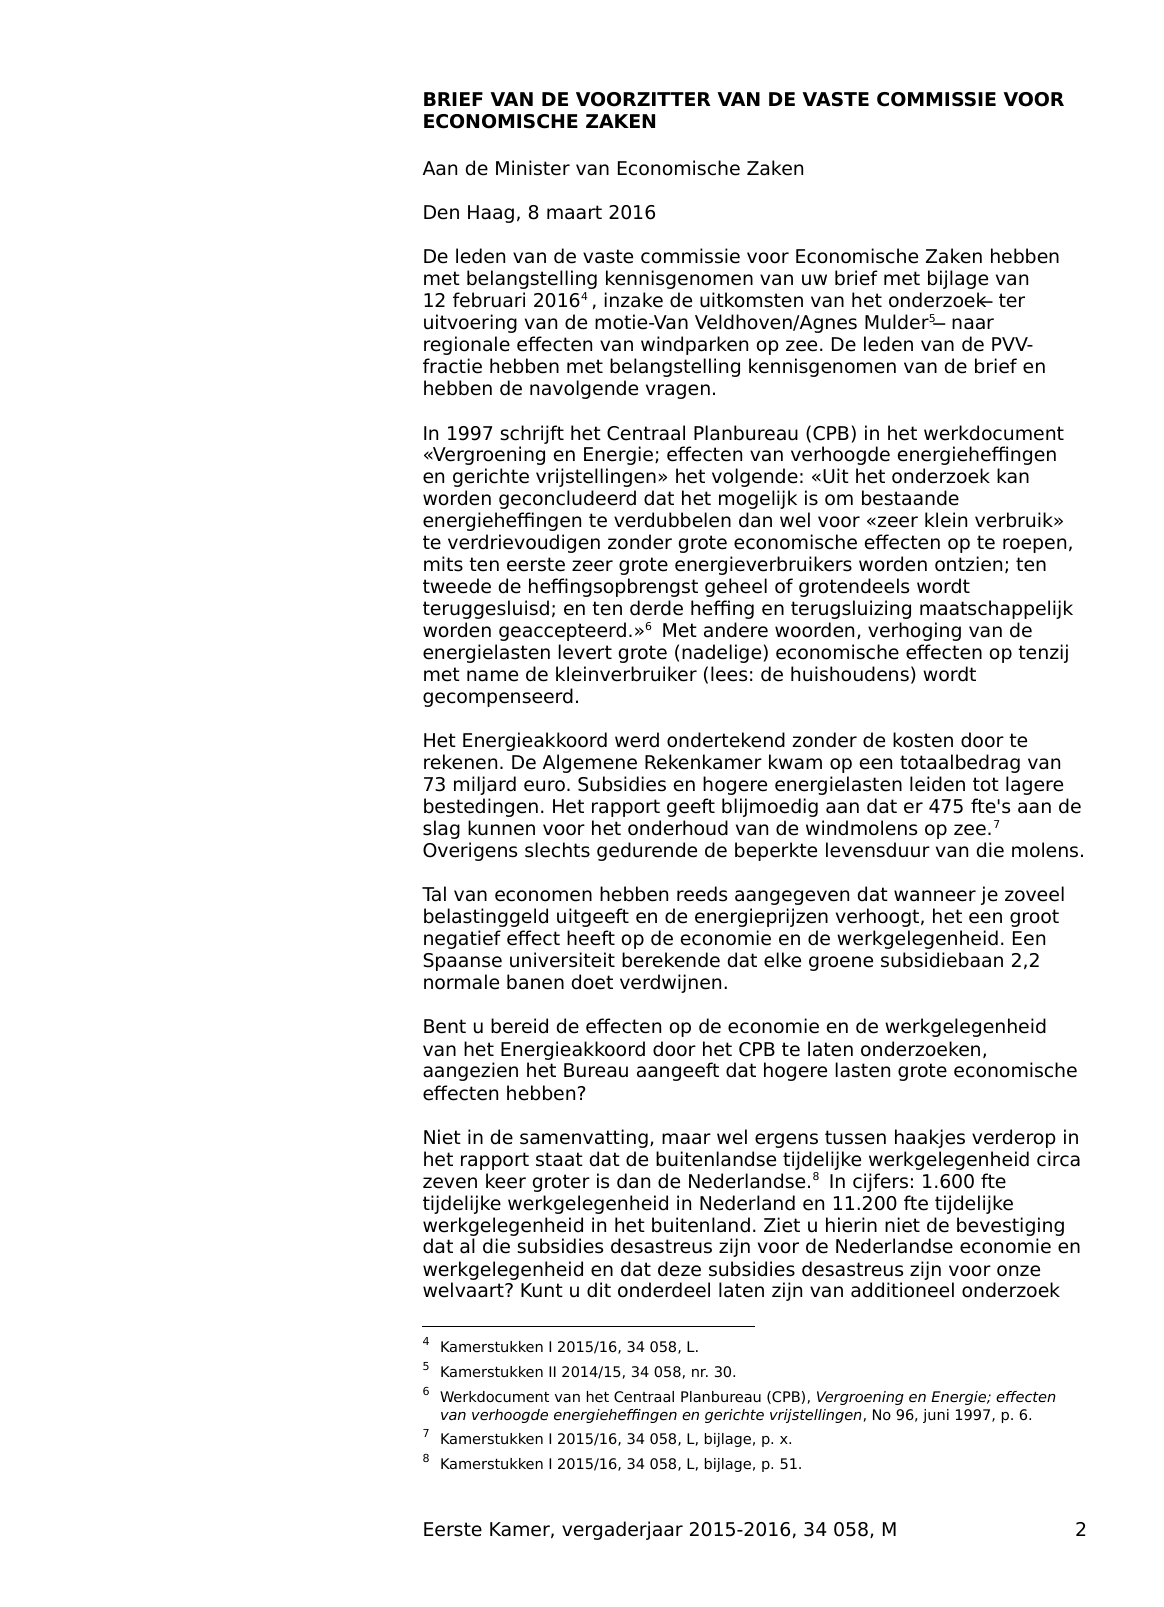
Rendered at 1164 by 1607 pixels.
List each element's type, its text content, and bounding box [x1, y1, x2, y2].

text Niet in de samenvatting, maar wel ergens tussen haakjes verderop in het rapport staat dat de buitenlandse tijdelijke werkgelegenheid circa zeven keer groter is dan de Nederlandse. In cijfers: 1.600 fte tijdelijke werkgelegenheid in Nederland en 11.200 fte tijdelijke werkgelegenheid in het buitenland. Ziet u hierin niet de bevestiging dat al die subsidies desastreus zijn voor de Nederlandse economie en werkgelegenheid en dat deze subsidies desastreus zijn voor onze welvaart? Kunt u dit onderdeel laten zijn van additioneel onderzoek [422, 1127, 1087, 1302]
text Den Haag, 8 maart 2016 [422, 202, 1087, 224]
text In 1997 schrijft het Centraal Planbureau (CPB) in het werkdocument «Vergroening en Energie; effecten van verhoogde energieheffingen en gerichte vrijstellingen» het volgende: «Uit het onderzoek kan worden geconcludeerd dat het mogelijk is om bestaande energieheffingen te verdubbelen dan wel voor «zeer klein verbruik» te verdrievoudigen zonder grote economische effecten op te roepen, mits ten eerste zeer grote energieverbruikers worden ontzien; ten tweede de heffingsopbrengst geheel of grotendeels wordt teruggesluisd; en ten derde heffing en terugsluizing maatschappelijk worden geaccepteerd.» Met andere woorden, verhoging van de energielasten levert grote (nadelige) economische effecten op tenzij met name de kleinverbruiker (lees: de huishoudens) wordt gecompenseerd. [422, 422, 1087, 708]
text Kamerstukken I 2015/16, 34 058, L, bijlage, p. 51. [422, 1452, 1087, 1474]
text Kamerstukken I 2015/16, 34 058, L, bijlage, p. x. [422, 1427, 1087, 1449]
text Het Energieakkoord werd ondertekend zonder de kosten door te rekenen. De Algemene Rekenkamer kwam op een totaalbedrag van 73 miljard euro. Subsidies en hogere energielasten leiden tot lagere bestedingen. Het rapport geeft blijmoedig aan dat er 475 fte's aan de slag kunnen voor het onderhoud van de windmolens op zee. Overigens slechts gedurende de beperkte levensduur van die molens. [422, 730, 1087, 862]
text Werkdocument van het Centraal Planbureau (CPB), Vergroening en Energie; effecten van verhoogde energieheffingen en gerichte vrijstellingen, No 96, juni 1997, p. 6. [422, 1385, 1087, 1424]
text Bent u bereid de effecten op de economie en de werkgelegenheid van het Energieakkoord door het CPB te laten onderzoeken, aangezien het Bureau aangeeft dat hogere lasten grote economische effecten hebben? [422, 1016, 1087, 1104]
text Aan de Minister van Economische Zaken [422, 158, 1087, 180]
text Tal van economen hebben reeds aangegeven dat wanneer je zoveel belastinggeld uitgeeft en de energieprijzen verhoogt, het een groot negatief effect heeft op de economie en de werkgelegenheid. Een Spaanse universiteit berekende dat elke groene subsidiebaan 2,2 normale banen doet verdwijnen. [422, 884, 1087, 994]
text De leden van de vaste commissie voor Economische Zaken hebben met belangstelling kennisgenomen van uw brief met bijlage van 12 februari 2016, inzake de uitkomsten van het onderzoek ̶ ter uitvoering van de motie-Van Veldhoven/Agnes Mulder ̶ naar regionale effecten van windparken op zee. De leden van de PVV-fractie hebben met belangstelling kennisgenomen van de brief en hebben de navolgende vragen. [422, 246, 1087, 400]
text Kamerstukken I 2015/16, 34 058, L. [422, 1335, 1087, 1357]
text Kamerstukken II 2014/15, 34 058, nr. 30. [422, 1360, 1087, 1382]
subtitle BRIEF VAN DE VOORZITTER VAN DE VASTE COMMISSIE VOOR ECONOMISCHE ZAKEN [422, 89, 1087, 133]
